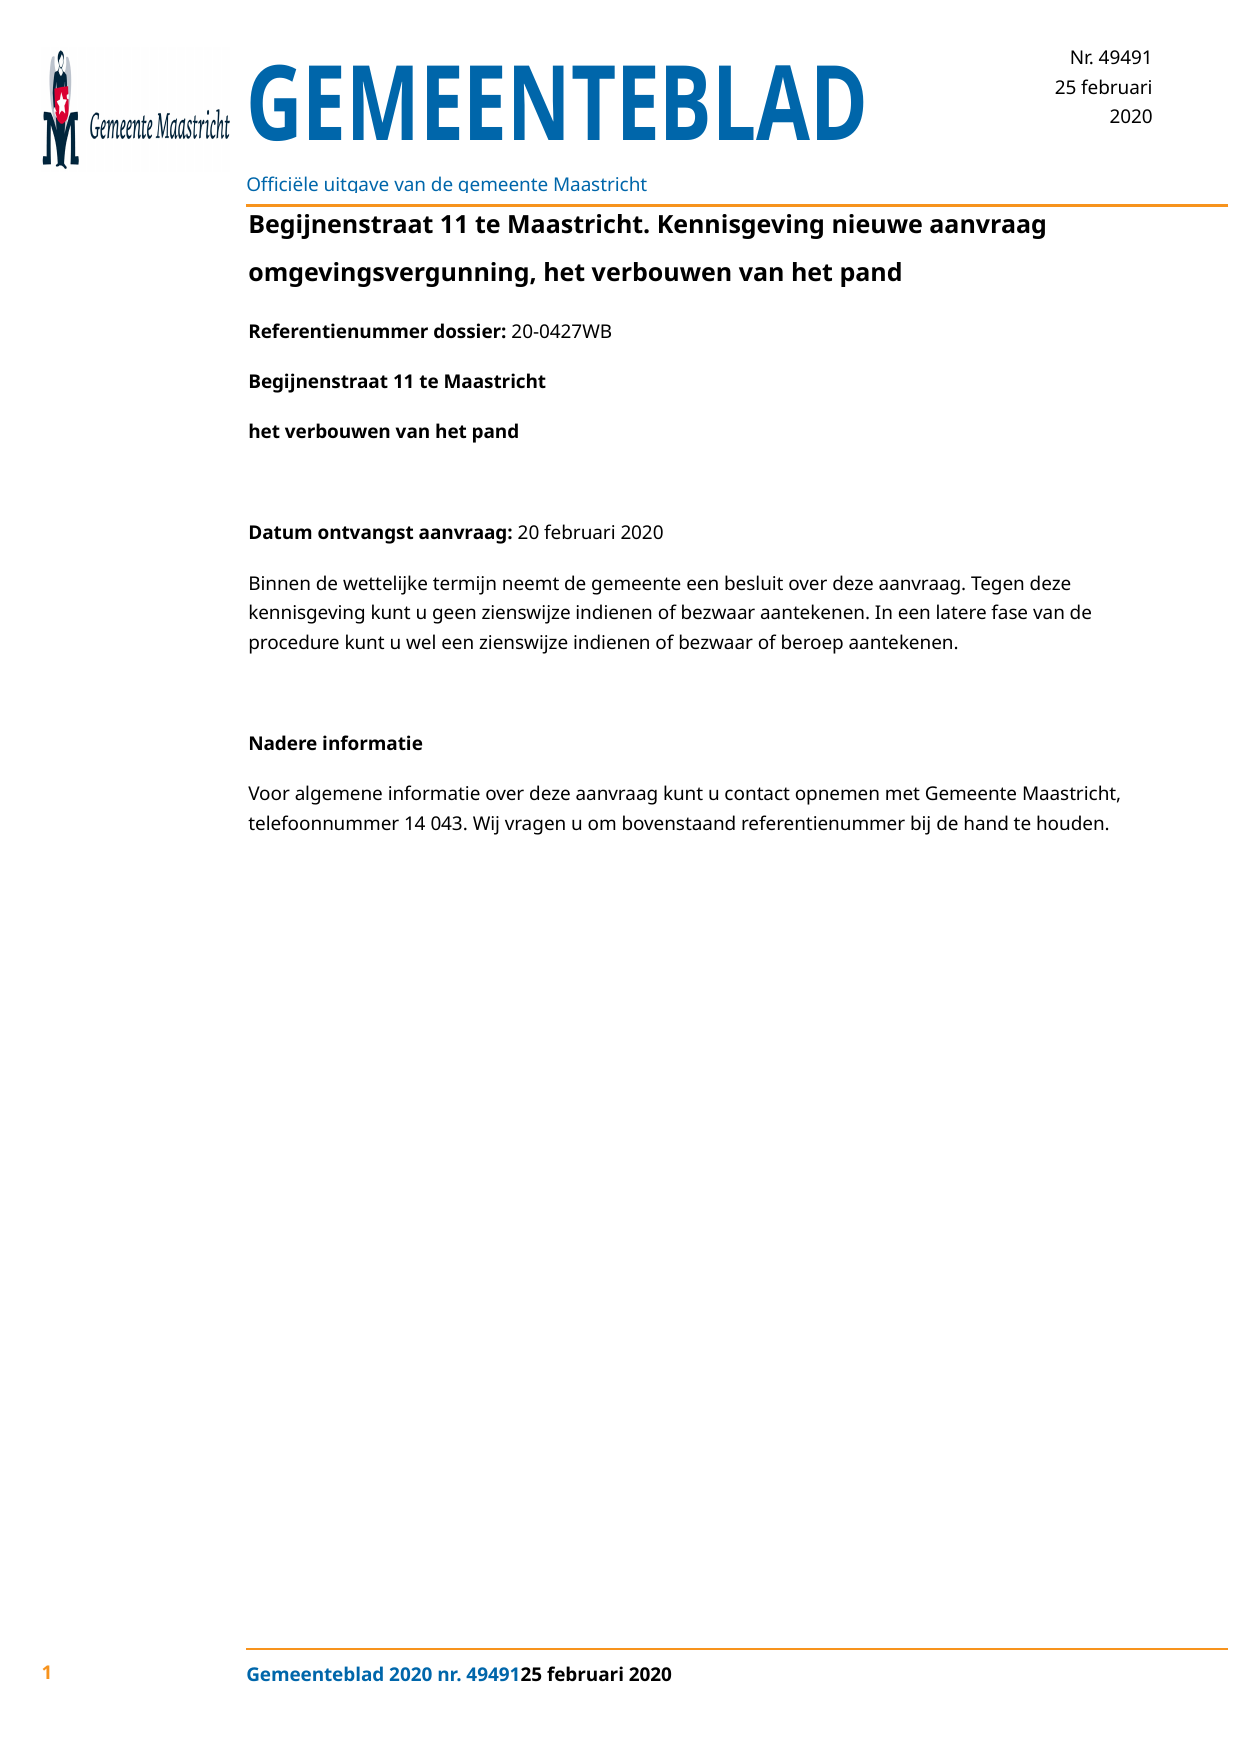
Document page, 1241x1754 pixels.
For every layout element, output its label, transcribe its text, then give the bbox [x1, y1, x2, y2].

text Voor algemene informatie over deze aanvraag kunt u contact opnemen met Gemeente Maastricht, telefoonnummer 14 043. Wij vragen u om bovenstaand referentienummer bij de hand te houden. [248, 780, 1152, 836]
text Binnen de wettelijke termijn neemt de gemeente een besluit over deze aanvraag. Tegen deze kennisgeving kunt u geen zienswijze indienen of bezwaar aantekenen. In een latere fase van de procedure kunt u wel een zienswijze indienen of bezwaar of beroep aantekenen. [248, 570, 1152, 655]
text Datum ontvangst aanvraag: 20 februari 2020 [248, 519, 1152, 545]
text Begijnenstraat 11 te Maastricht [248, 368, 1152, 394]
picture [41, 47, 231, 172]
text Nadere informatie [248, 730, 1152, 756]
text het verbouwen van het pand [248, 419, 1152, 444]
text Referentienummer dossier: 20-0427WB [248, 318, 1152, 344]
text Begijnenstraat 11 te Maastricht. Kennisgeving nieuwe aanvraag omgevingsvergunning, het verbouwen van het pand [248, 207, 1152, 288]
